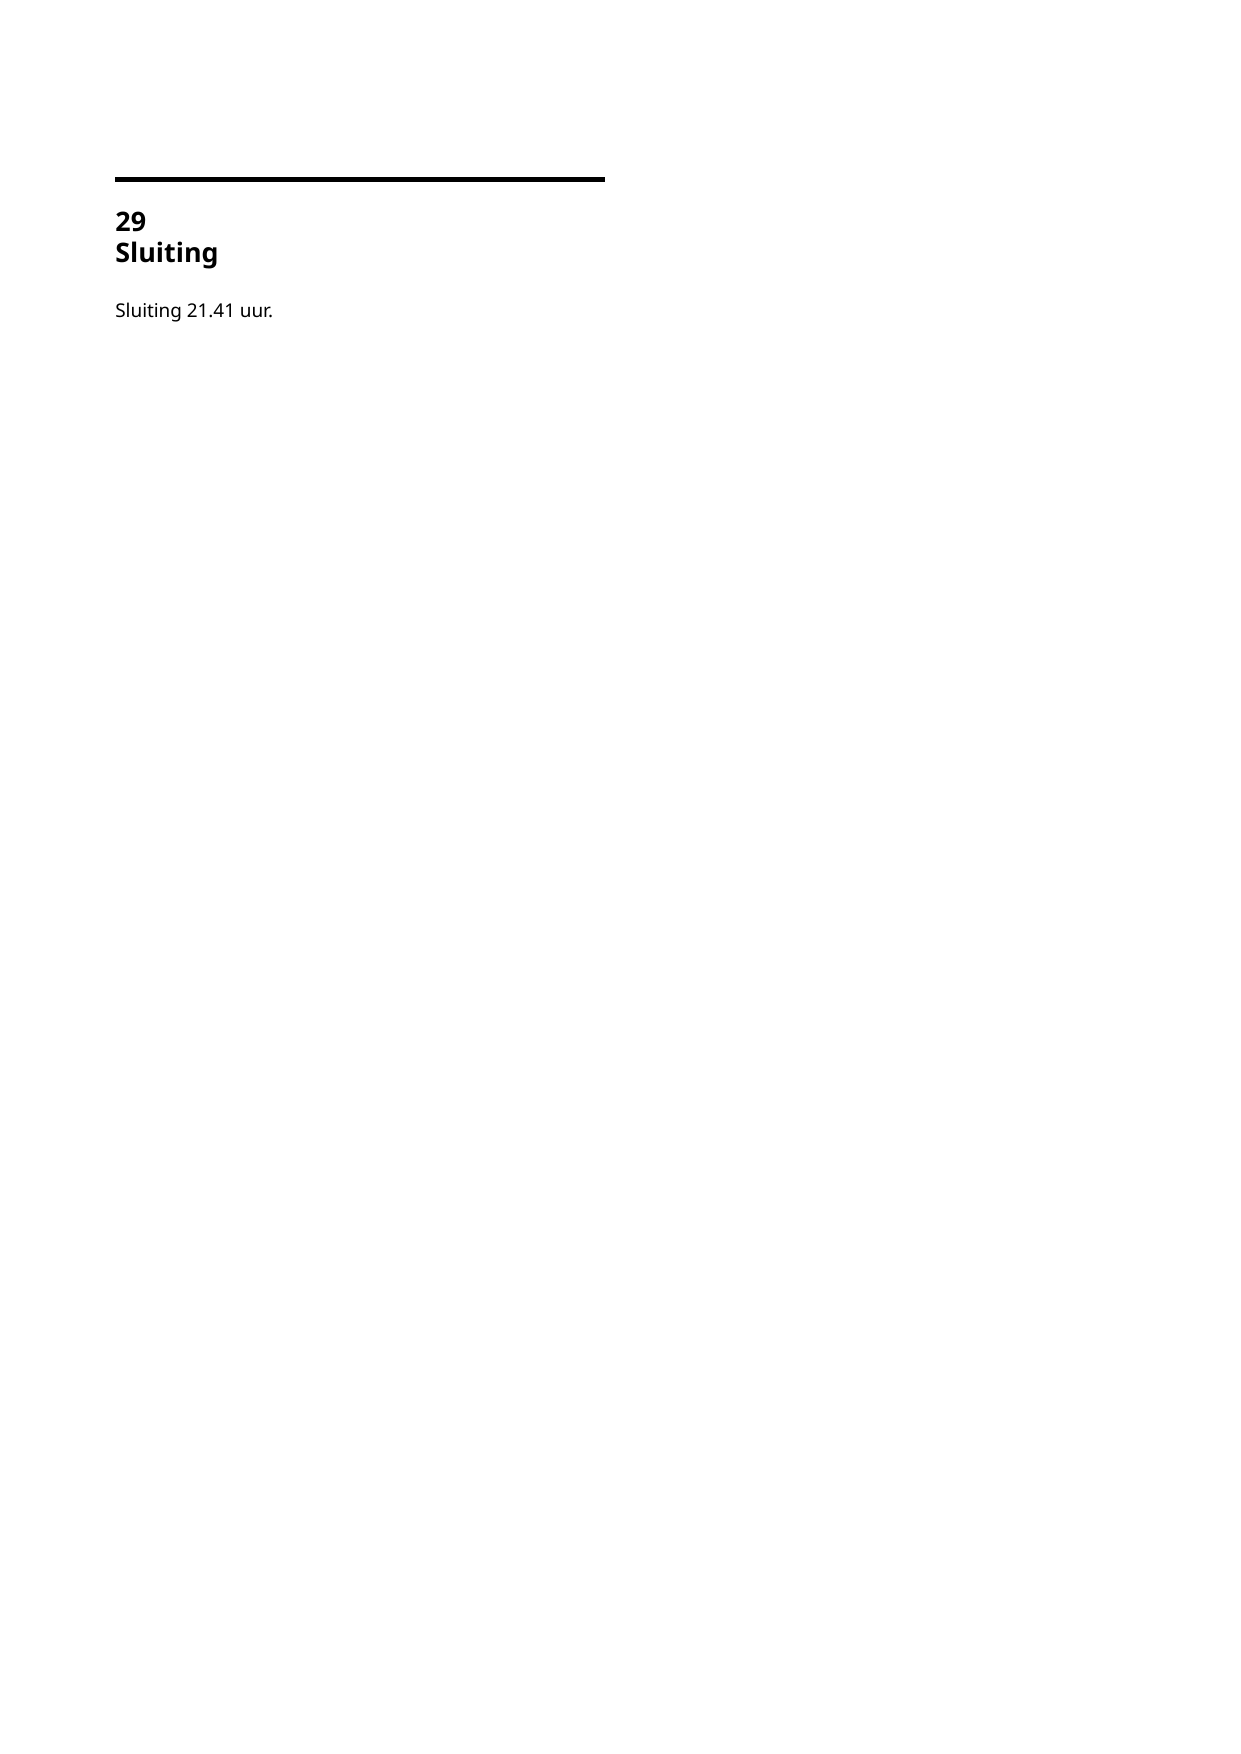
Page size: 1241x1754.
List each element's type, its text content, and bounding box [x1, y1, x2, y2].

text 29 [115, 203, 605, 239]
text Sluiting 21.41 uur. [115, 302, 605, 322]
text Sluiting [115, 239, 605, 283]
